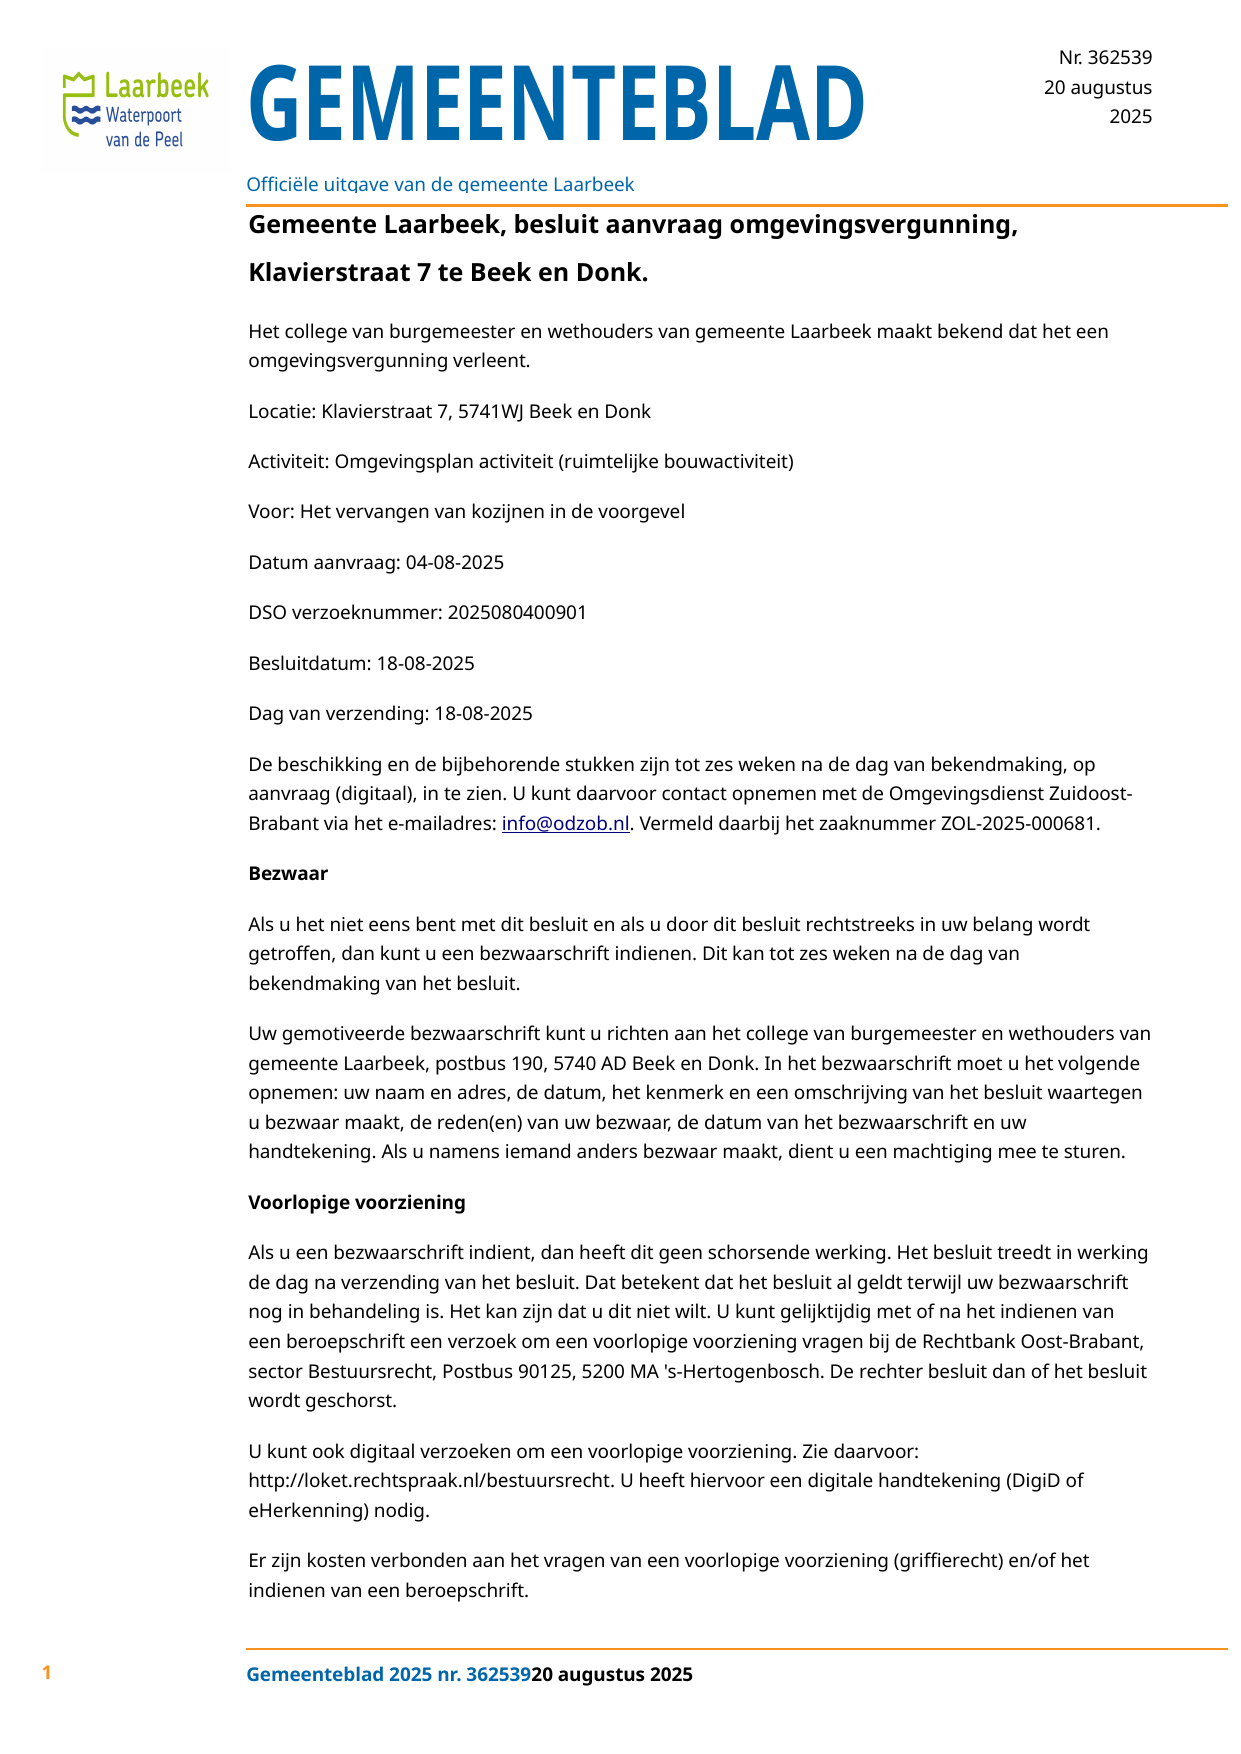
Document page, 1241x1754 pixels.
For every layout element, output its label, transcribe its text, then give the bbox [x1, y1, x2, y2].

text De beschikking en de bijbehorende stukken zijn tot zes weken na de dag van bekendmaking, op aanvraag (digitaal), in te zien. U kunt daarvoor contact opnemen met de Omgevingsdienst Zuidoost-Brabant via het e-mailadres: info@odzob.nl. Vermeld daarbij het zaaknummer ZOL-2025-000681. [248, 751, 1152, 836]
text DSO verzoeknummer: 2025080400901 [248, 599, 1152, 625]
text Als u het niet eens bent met dit besluit en als u door dit besluit rechtstreeks in uw belang wordt getroffen, dan kunt u een bezwaarschrift indienen. Dit kan tot zes weken na de dag van bekendmaking van het besluit. [248, 911, 1152, 996]
text Als u een bezwaarschrift indient, dan heeft dit geen schorsende werking. Het besluit treedt in werking de dag na verzending van het besluit. Dat betekent dat het besluit al geldt terwijl uw bezwaarschrift nog in behandeling is. Het kan zijn dat u dit niet wilt. U kunt gelijktijdig met of na het indienen van een beroepschrift een verzoek om een voorlopige voorziening vragen bij de Rechtbank Oost-Brabant, sector Bestuursrecht, Postbus 90125, 5200 MA 's‑Hertogenbosch. De rechter besluit dan of het besluit wordt geschorst. [248, 1239, 1152, 1413]
text Dag van verzending: 18-08-2025 [248, 700, 1152, 726]
picture [41, 47, 231, 172]
text Het college van burgemeester en wethouders van gemeente Laarbeek maakt bekend dat het een omgevingsvergunning verleent. [248, 318, 1152, 373]
text Besluitdatum: 18-08-2025 [248, 650, 1152, 676]
text Datum aanvraag: 04-08-2025 [248, 549, 1152, 575]
text Voorlopige voorziening [248, 1189, 1152, 1215]
text Gemeente Laarbeek, besluit aanvraag omgevingsvergunning, Klavierstraat 7 te Beek en Donk. [248, 207, 1152, 288]
text Er zijn kosten verbonden aan het vragen van een voorlopige voorziening (griffierecht) en/of het indienen van een beroepschrift. [248, 1547, 1152, 1603]
text Locatie: Klavierstraat 7, 5741WJ Beek en Donk [248, 398, 1152, 424]
text Bezwaar [248, 860, 1152, 886]
text Voor: Het vervangen van kozijnen in de voorgevel [248, 499, 1152, 524]
text Uw gemotiveerde bezwaarschrift kunt u richten aan het college van burgemeester en wethouders van gemeente Laarbeek, postbus 190, 5740 AD Beek en Donk. In het bezwaarschrift moet u het volgende opnemen: uw naam en adres, de datum, het kenmerk en een omschrijving van het besluit waartegen u bezwaar maakt, de reden(en) van uw bezwaar, de datum van het bezwaarschrift en uw handtekening. Als u namens iemand anders bezwaar maakt, dient u een machtiging mee te sturen. [248, 1020, 1152, 1164]
text U kunt ook digitaal verzoeken om een voorlopige voorziening. Zie daarvoor: http://loket.rechtspraak.nl/bestuursrecht. U heeft hiervoor een digitale handtekening (DigiD of eHerkenning) nodig. [248, 1438, 1152, 1523]
text Activiteit: Omgevingsplan activiteit (ruimtelijke bouwactiviteit) [248, 448, 1152, 474]
